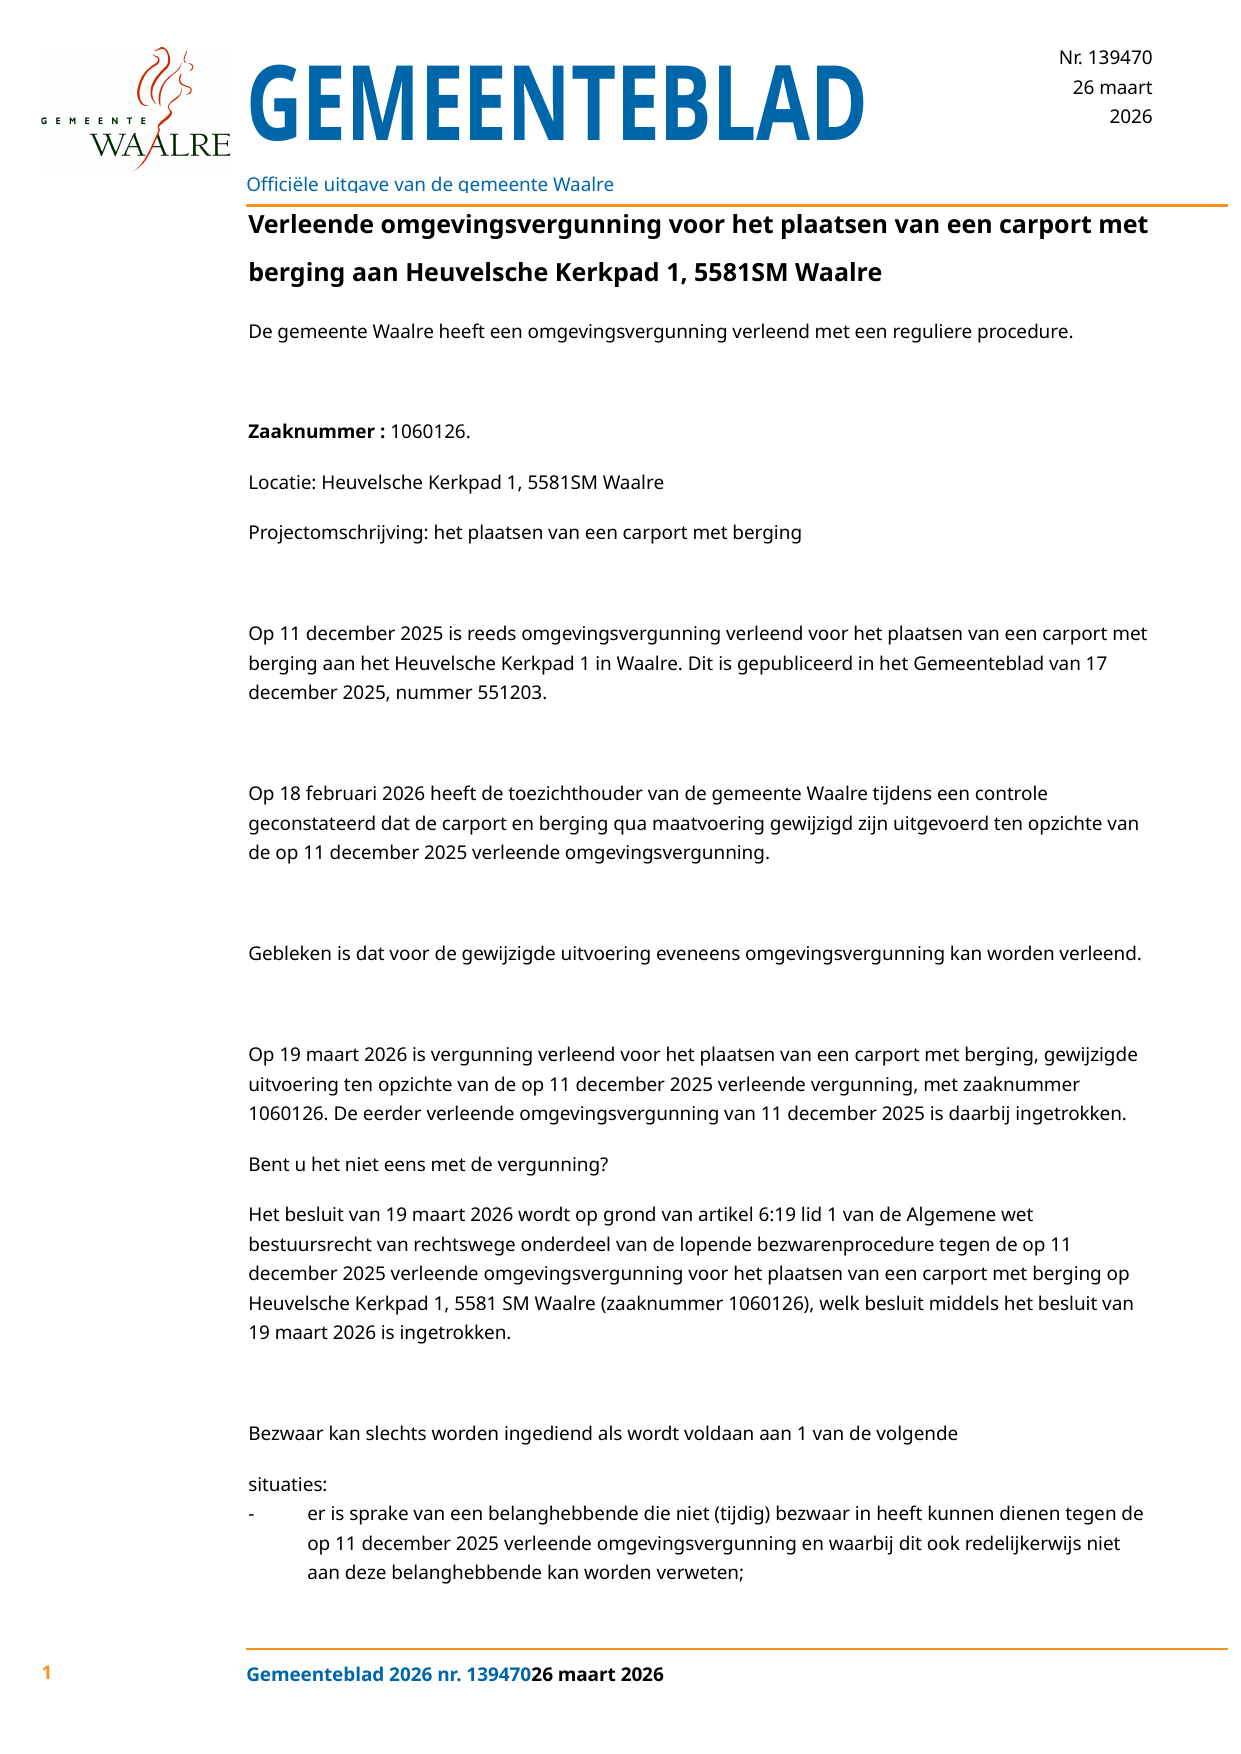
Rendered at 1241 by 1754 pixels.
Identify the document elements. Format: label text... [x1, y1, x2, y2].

list er is sprake van een belanghebbende die niet (tijdig) bezwaar in heeft kunnen dienen tegen de op 11 december 2025 verleende omgevingsvergunning en waarbij dit ook redelijkerwijs niet aan deze belanghebbende kan worden verweten; [248, 1500, 1152, 1585]
picture [41, 47, 231, 172]
text De gemeente Waalre heeft een omgevingsvergunning verleend met een reguliere procedure. [248, 318, 1152, 344]
text Op 19 maart 2026 is vergunning verleend voor het plaatsen van een carport met berging, gewijzigde uitvoering ten opzichte van de op 11 december 2025 verleende vergunning, met zaaknummer 1060126. De eerder verleende omgevingsvergunning van 11 december 2025 is daarbij ingetrokken. [248, 1041, 1152, 1126]
text Bent u het niet eens met de vergunning? [248, 1151, 1152, 1177]
text Zaaknummer : 1060126. [248, 419, 1152, 444]
text Locatie: Heuvelsche Kerkpad 1, 5581SM Waalre [248, 469, 1152, 495]
text Op 18 februari 2026 heeft de toezichthouder van de gemeente Waalre tijdens een controle geconstateerd dat de carport en berging qua maatvoering gewijzigd zijn uitgevoerd ten opzichte van de op 11 december 2025 verleende omgevingsvergunning. [248, 780, 1152, 865]
text Op 11 december 2025 is reeds omgevingsvergunning verleend voor het plaatsen van een carport met berging aan het Heuvelsche Kerkpad 1 in Waalre. Dit is gepubliceerd in het Gemeenteblad van 17 december 2025, nummer 551203. [248, 620, 1152, 705]
text situaties: [248, 1471, 1152, 1497]
text Verleende omgevingsvergunning voor het plaatsen van een carport met berging aan Heuvelsche Kerkpad 1, 5581SM Waalre [248, 207, 1152, 288]
text Bezwaar kan slechts worden ingediend als wordt voldaan aan 1 van de volgende [248, 1420, 1152, 1446]
text Projectomschrijving: het plaatsen van een carport met berging [248, 519, 1152, 545]
text Gebleken is dat voor de gewijzigde uitvoering eveneens omgevingsvergunning kan worden verleend. [248, 940, 1152, 966]
text Het besluit van 19 maart 2026 wordt op grond van artikel 6:19 lid 1 van de Algemene wet bestuursrecht van rechtswege onderdeel van de lopende bezwarenprocedure tegen de op 11 december 2025 verleende omgevingsvergunning voor het plaatsen van een carport met berging op Heuvelsche Kerkpad 1, 5581 SM Waalre (zaaknummer 1060126), welk besluit middels het besluit van 19 maart 2026 is ingetrokken. [248, 1201, 1152, 1345]
